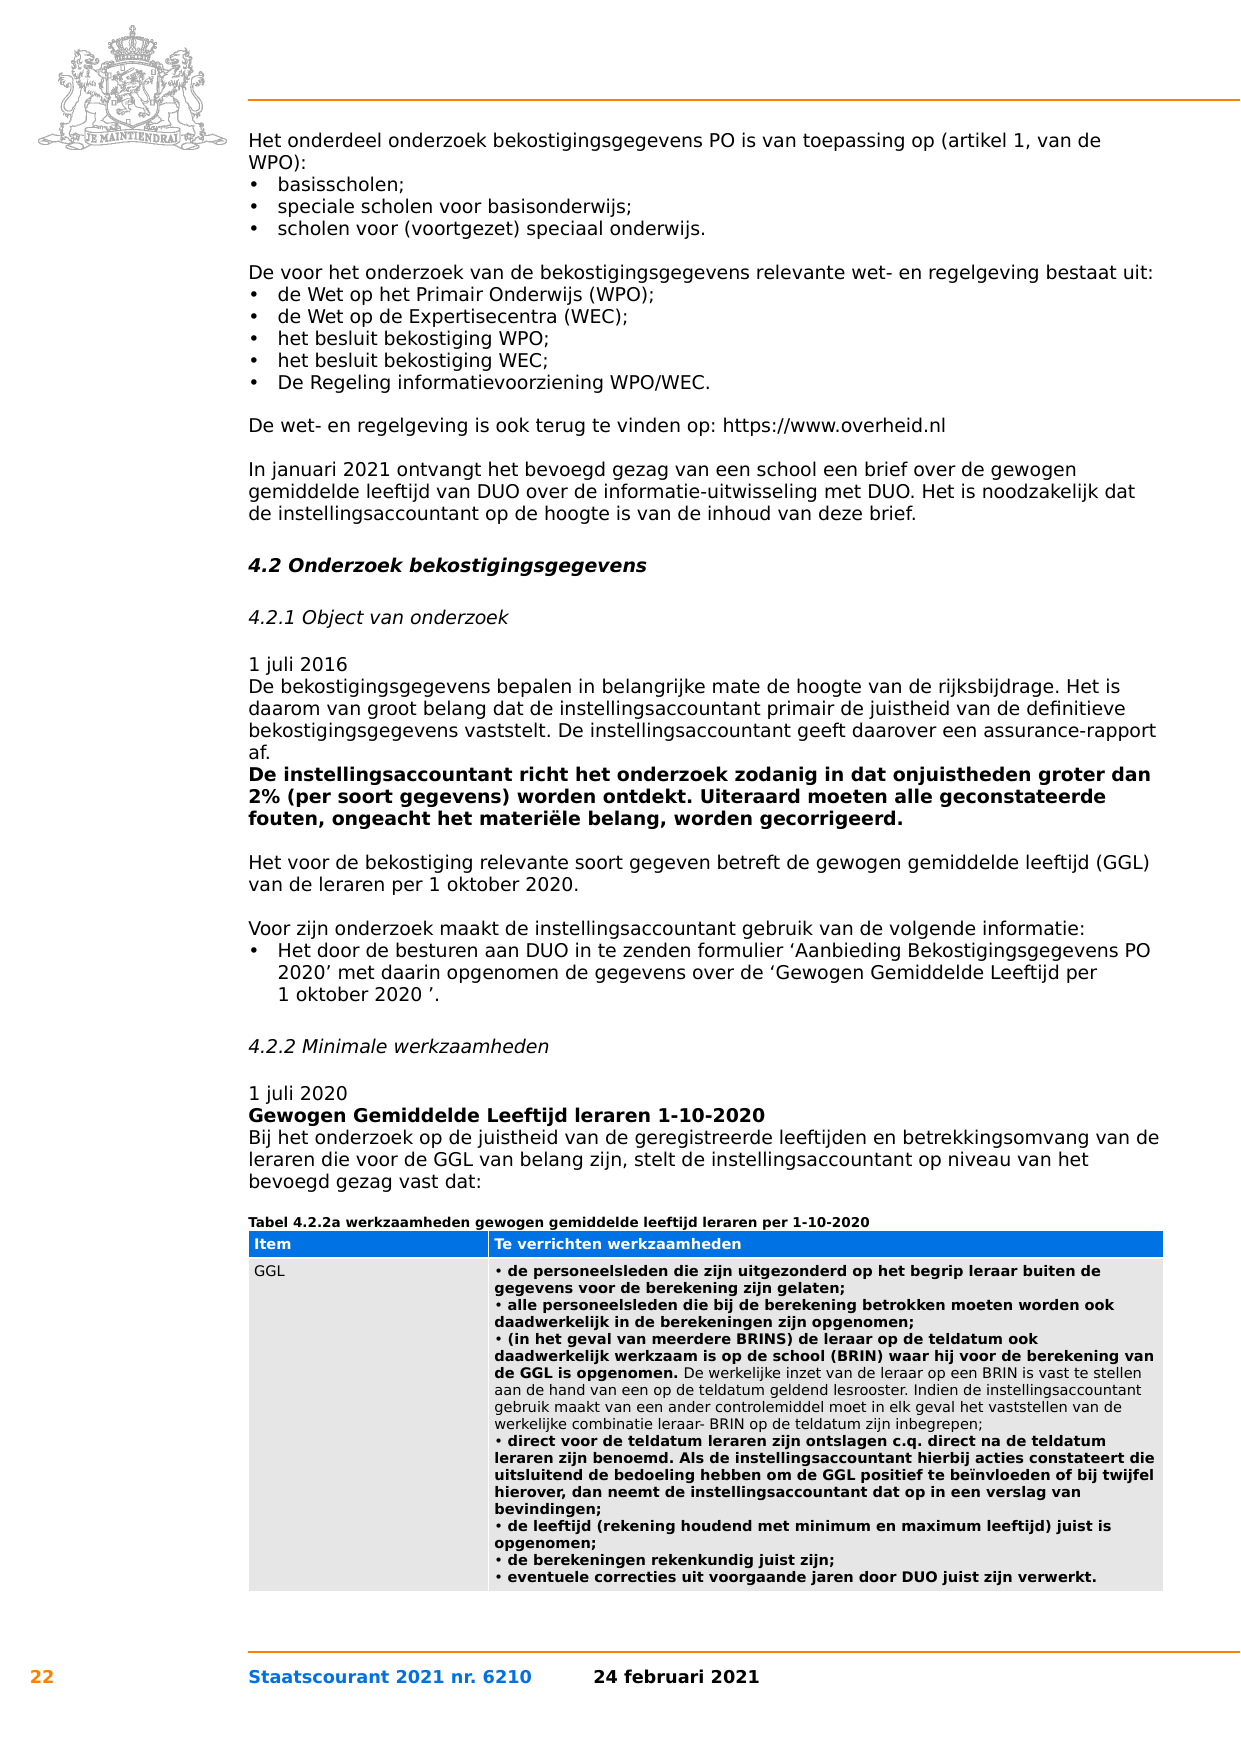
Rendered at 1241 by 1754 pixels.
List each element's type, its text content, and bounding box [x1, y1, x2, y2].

text • de Wet op het Primair Onderwijs (WPO); [248, 284, 1163, 306]
text • De Regeling informatievoorziening WPO/WEC. [248, 372, 1163, 393]
text Het onderdeel onderzoek bekostigingsgegevens PO is van toepassing op (artikel 1, van de WPO): [248, 130, 1163, 174]
table_header Tabel 4.2.2a werkzaamheden gewogen gemiddelde leeftijd leraren per 1-10-2020 [248, 1214, 1163, 1230]
text Het voor de bekostiging relevante soort gegeven betreft de gewogen gemiddelde leeftijd (GGL) van de leraren per 1 oktober 2020. [248, 852, 1163, 896]
subtitle 4.2.1 Object van onderzoek [248, 607, 1163, 629]
text De bekostigingsgegevens bepalen in belangrijke mate de hoogte van de rijksbijdrage. Het is daarom van groot belang dat de instellingsaccountant primair de juistheid van de definitieve bekostigingsgegevens vaststelt. De instellingsaccountant geeft daarover een assurance-rapport af. [248, 676, 1163, 764]
text 1 juli 2020 [248, 1083, 1163, 1104]
text Gewogen Gemiddelde Leeftijd leraren 1-10-2020 [248, 1104, 1163, 1127]
text In januari 2021 ontvangt het bevoegd gezag van een school een brief over de gewogen gemiddelde leeftijd van DUO over de informatie-uitwisseling met DUO. Het is noodzakelijk dat de instellingsaccountant op de hoogte is van de inhoud van deze brief. [248, 459, 1163, 525]
text Bij het onderzoek op de juistheid van de geregistreerde leeftijden en betrekkingsomvang van de leraren die voor de GGL van belang zijn, stelt de instellingsaccountant op niveau van het bevoegd gezag vast dat: [248, 1127, 1163, 1192]
table_cell Te verrichten werkzaamheden [489, 1231, 1163, 1257]
text De wet- en regelgeving is ook terug te vinden op: https://www.overheid.nl [248, 415, 1163, 437]
text • scholen voor (voortgezet) speciaal onderwijs. [248, 218, 1163, 240]
text • speciale scholen voor basisonderwijs; [248, 196, 1163, 218]
text • Het door de besturen aan DUO in te zenden formulier ‘Aanbieding Bekostigingsgegevens PO 2020’ met daarin opgenomen de gegevens over de ‘Gewogen Gemiddelde Leeftijd per 1 oktober 2020 ’. [248, 940, 1163, 1006]
text Voor zijn onderzoek maakt de instellingsaccountant gebruik van de volgende informatie: [248, 918, 1163, 940]
table_cell • de personeelsleden die zijn uitgezonderd op het begrip leraar buiten de gegevens voor de berekening zijn gelaten; • alle personeelsleden die bij de berekening betrokken moeten worden ook daadwerkelijk in de berekeningen zijn opgenomen; • (in het geval van meerdere BRINS) de leraar op de teldatum ook daadwerkelijk werkzaam is op de school (BRIN) waar hij voor de berekening van de GGL is opgenomen. De werkelijke inzet van de leraar op een BRIN is vast te stellen aan de hand van een op de teldatum geldend lesrooster. Indien de instellingsaccountant gebruik maakt van een ander controlemiddel moet in elk geval het vaststellen van de werkelijke combinatie leraar- BRIN op de teldatum zijn inbegrepen; • direct voor de teldatum leraren zijn ontslagen c.q. direct na de teldatum leraren zijn benoemd. Als de instellingsaccountant hierbij acties constateert die uitsluitend de bedoeling hebben om de GGL positief te beïnvloeden of bij twijfel hierover, dan neemt de instellingsaccountant dat op in een verslag van bevindingen; • de leeftijd (rekening houdend met minimum en maximum leeftijd) juist is opgenomen; • de berekeningen rekenkundig juist zijn; • eventuele correcties uit voorgaande jaren door DUO juist zijn verwerkt. [489, 1259, 1163, 1591]
text • het besluit bekostiging WPO; [248, 328, 1163, 349]
text • de Wet op de Expertisecentra (WEC); [248, 306, 1163, 328]
text • het besluit bekostiging WEC; [248, 349, 1163, 372]
picture [38, 25, 227, 150]
text De voor het onderzoek van de bekostigingsgegevens relevante wet- en regelgeving bestaat uit: [248, 262, 1163, 284]
table_cell Item [249, 1231, 488, 1257]
table_cell GGL [249, 1259, 488, 1591]
text • basisscholen; [248, 174, 1163, 196]
text 1 juli 2016 [248, 654, 1163, 676]
subtitle 4.2 Onderzoek bekostigingsgegevens [248, 555, 1163, 577]
subtitle 4.2.2 Minimale werkzaamheden [248, 1036, 1163, 1058]
text De instellingsaccountant richt het onderzoek zodanig in dat onjuistheden groter dan 2% (per soort gegevens) worden ontdekt. Uiteraard moeten alle geconstateerde fouten, ongeacht het materiële belang, worden gecorrigeerd. [248, 764, 1163, 830]
